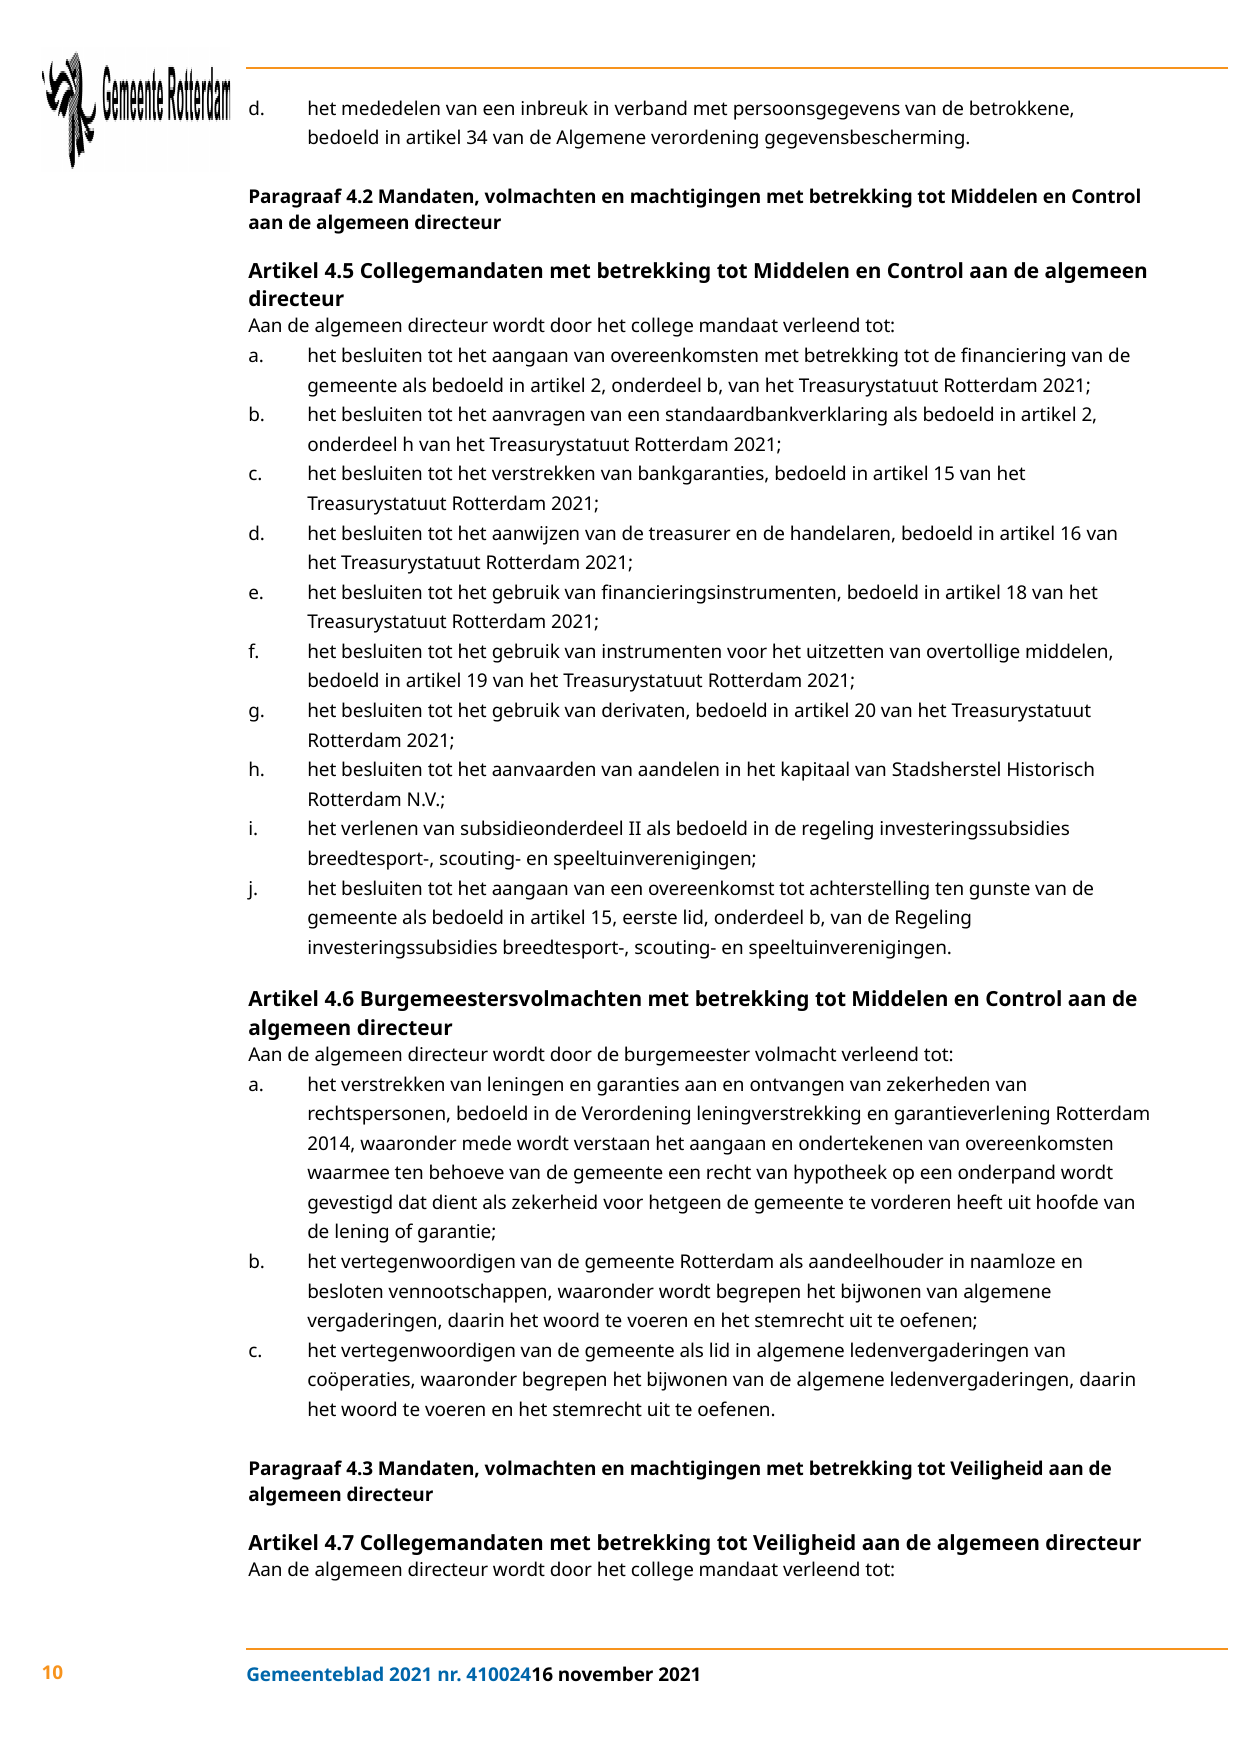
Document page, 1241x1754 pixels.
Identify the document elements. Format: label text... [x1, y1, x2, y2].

text Artikel 4.5 Collegemandaten met betrekking tot Middelen en Control aan de algemeen directeur [248, 256, 1152, 313]
picture [41, 47, 231, 172]
list het besluiten tot het verstrekken van bankgaranties, bedoeld in artikel 15 van het Treasurystatuut Rotterdam 2021; [248, 461, 1152, 516]
list het besluiten tot het aangaan van een overeenkomst tot achterstelling ten gunste van de gemeente als bedoeld in artikel 15, eerste lid, onderdeel b, van de Regeling investeringssubsidies breedtesport-, scouting- en speeltuinverenigingen. [248, 875, 1152, 960]
list het verlenen van subsidieonderdeel II als bedoeld in de regeling investeringssubsidies breedtesport-, scouting- en speeltuinverenigingen; [248, 816, 1152, 871]
text Paragraaf 4.3 Mandaten, volmachten en machtigingen met betrekking tot Veiligheid aan de algemeen directeur [248, 1455, 1152, 1507]
list het besluiten tot het gebruik van financieringsinstrumenten, bedoeld in artikel 18 van het Treasurystatuut Rotterdam 2021; [248, 579, 1152, 634]
list het besluiten tot het gebruik van instrumenten voor het uitzetten van overtollige middelen, bedoeld in artikel 19 van het Treasurystatuut Rotterdam 2021; [248, 638, 1152, 693]
list het besluiten tot het aanvragen van een standaardbankverklaring als bedoeld in artikel 2, onderdeel h van het Treasurystatuut Rotterdam 2021; [248, 401, 1152, 457]
text Aan de algemeen directeur wordt door de burgemeester volmacht verleend tot: [248, 1041, 1152, 1067]
list het besluiten tot het gebruik van derivaten, bedoeld in artikel 20 van het Treasurystatuut Rotterdam 2021; [248, 697, 1152, 753]
text Aan de algemeen directeur wordt door het college mandaat verleend tot: [248, 313, 1152, 338]
text Artikel 4.6 Burgemeestersvolmachten met betrekking tot Middelen en Control aan de algemeen directeur [248, 984, 1152, 1041]
text Paragraaf 4.2 Mandaten, volmachten en machtigingen met betrekking tot Middelen en Control aan de algemeen directeur [248, 183, 1152, 235]
list het besluiten tot het aanvaarden van aandelen in het kapitaal van Stadsherstel Historisch Rotterdam N.V.; [248, 756, 1152, 812]
list het vertegenwoordigen van de gemeente als lid in algemene ledenvergaderingen van coöperaties, waaronder begrepen het bijwonen van de algemene ledenvergaderingen, daarin het woord te voeren en het stemrecht uit te oefenen. [248, 1337, 1152, 1422]
list het besluiten tot het aanwijzen van de treasurer en de handelaren, bedoeld in artikel 16 van het Treasurystatuut Rotterdam 2021; [248, 520, 1152, 575]
text Aan de algemeen directeur wordt door het college mandaat verleend tot: [248, 1556, 1152, 1582]
list het verstrekken van leningen en garanties aan en ontvangen van zekerheden van rechtspersonen, bedoeld in de Verordening leningverstrekking en garantieverlening Rotterdam 2014, waaronder mede wordt verstaan het aangaan en ondertekenen van overeenkomsten waarmee ten behoeve van de gemeente een recht van hypotheek op een onderpand wordt gevestigd dat dient als zekerheid voor hetgeen de gemeente te vorderen heeft uit hoofde van de lening of garantie; [248, 1071, 1152, 1244]
list het mededelen van een inbreuk in verband met persoonsgegevens van de betrokkene, bedoeld in artikel 34 van de Algemene verordening gegevensbescherming. [248, 95, 1152, 150]
list het vertegenwoordigen van de gemeente Rotterdam als aandeelhouder in naamloze en besloten vennootschappen, waaronder wordt begrepen het bijwonen van algemene vergaderingen, daarin het woord te voeren en het stemrecht uit te oefenen; [248, 1248, 1152, 1333]
list het besluiten tot het aangaan van overeenkomsten met betrekking tot de financiering van de gemeente als bedoeld in artikel 2, onderdeel b, van het Treasurystatuut Rotterdam 2021; [248, 342, 1152, 398]
text Artikel 4.7 Collegemandaten met betrekking tot Veiligheid aan de algemeen directeur [248, 1528, 1152, 1556]
